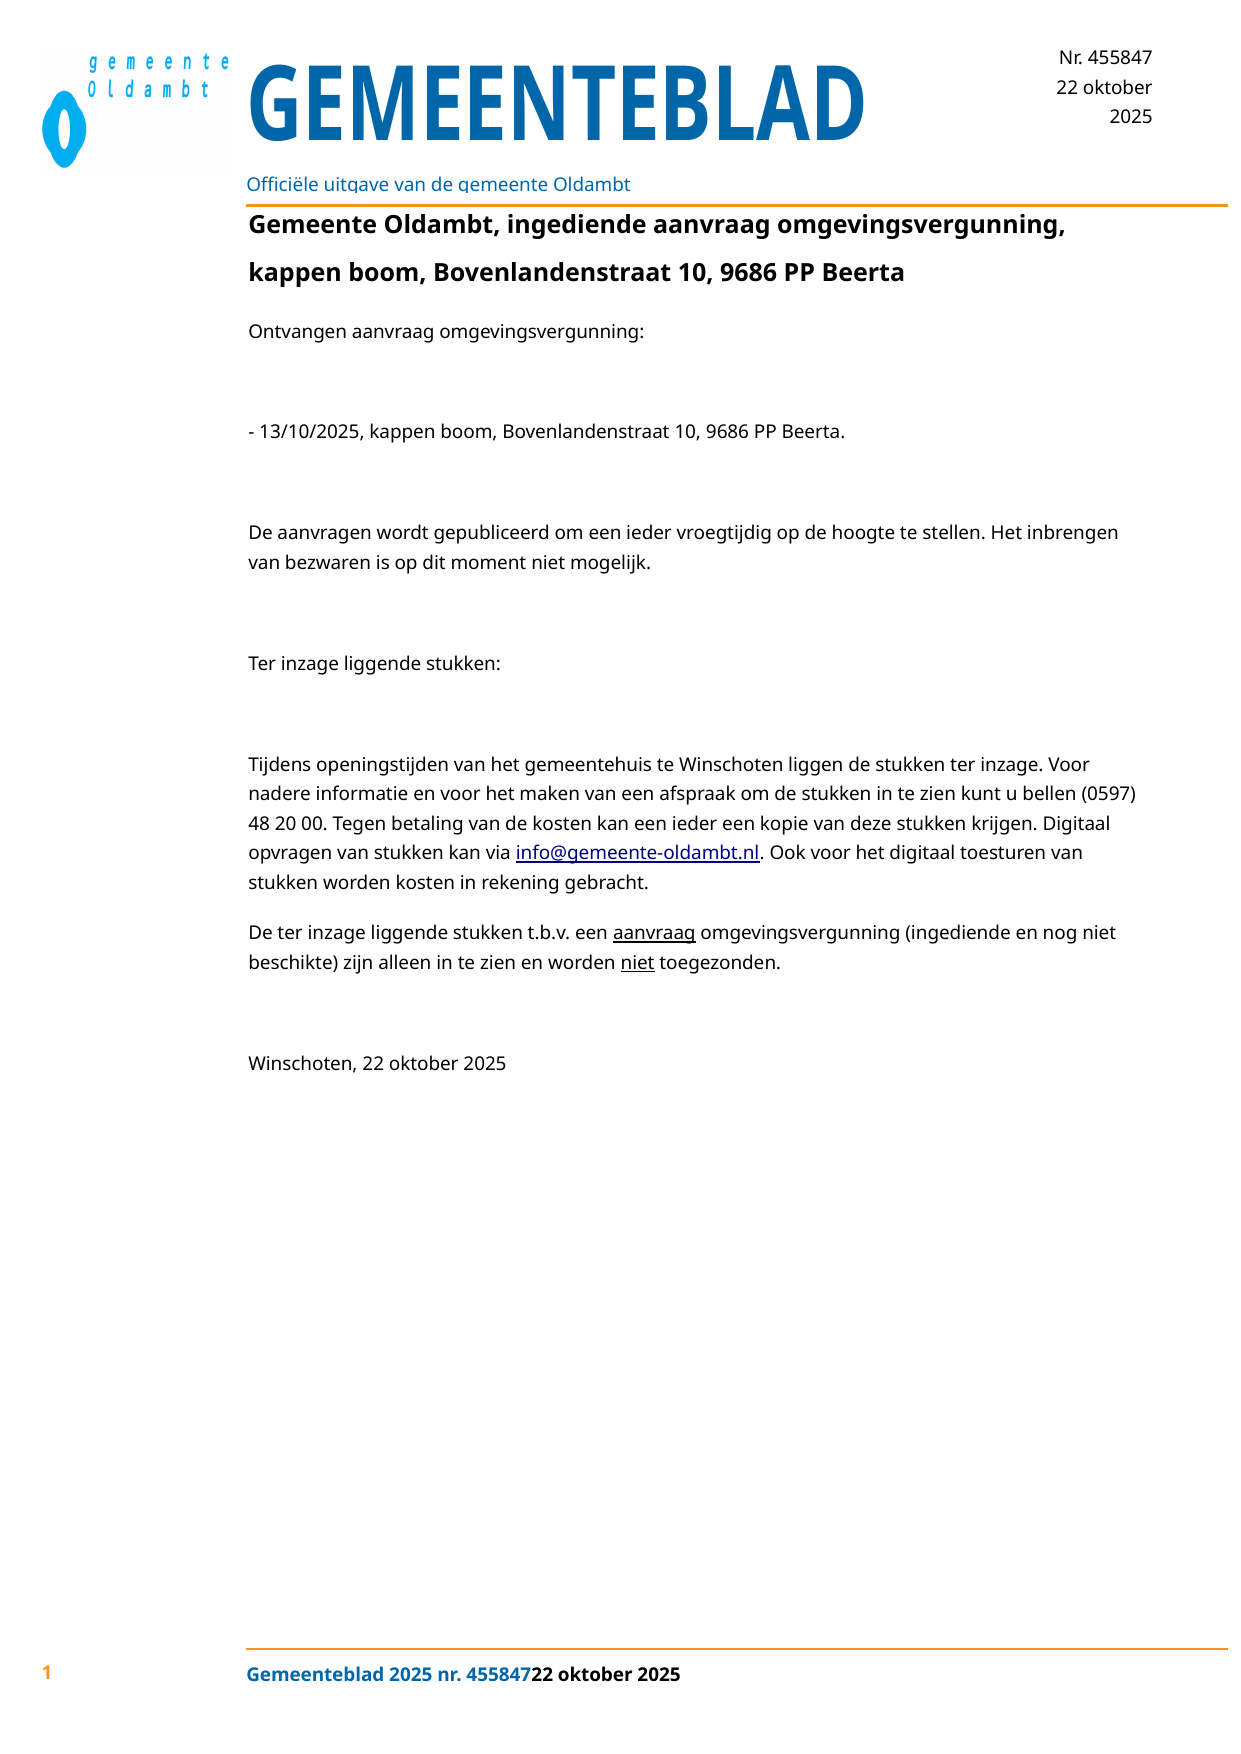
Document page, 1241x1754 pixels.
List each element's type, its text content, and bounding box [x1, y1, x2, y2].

picture [41, 47, 231, 172]
text Gemeente Oldambt, ingediende aanvraag omgevingsvergunning, kappen boom, Bovenlandenstraat 10, 9686 PP Beerta [248, 207, 1152, 288]
text De aanvragen wordt gepubliceerd om een ieder vroegtijdig op de hoogte te stellen. Het inbrengen van bezwaren is op dit moment niet mogelijk. [248, 519, 1152, 575]
text Tijdens openingstijden van het gemeentehuis te Winschoten liggen de stukken ter inzage. Voor nadere informatie en voor het maken van een afspraak om de stukken in te zien kunt u bellen (0597) 48 20 00. Tegen betaling van de kosten kan een ieder een kopie van deze stukken krijgen. Digitaal opvragen van stukken kan via info@gemeente-oldambt.nl. Ook voor het digitaal toesturen van stukken worden kosten in rekening gebracht. [248, 751, 1152, 895]
text Ontvangen aanvraag omgevingsvergunning: [248, 318, 1152, 344]
text - 13/10/2025, kappen boom, Bovenlandenstraat 10, 9686 PP Beerta. [248, 419, 1152, 444]
text De ter inzage liggende stukken t.b.v. een aanvraag omgevingsvergunning (ingediende en nog niet beschikte) zijn alleen in te zien en worden niet toegezonden. [248, 919, 1152, 975]
text Ter inzage liggende stukken: [248, 650, 1152, 676]
text Winschoten, 22 oktober 2025 [248, 1050, 1152, 1076]
